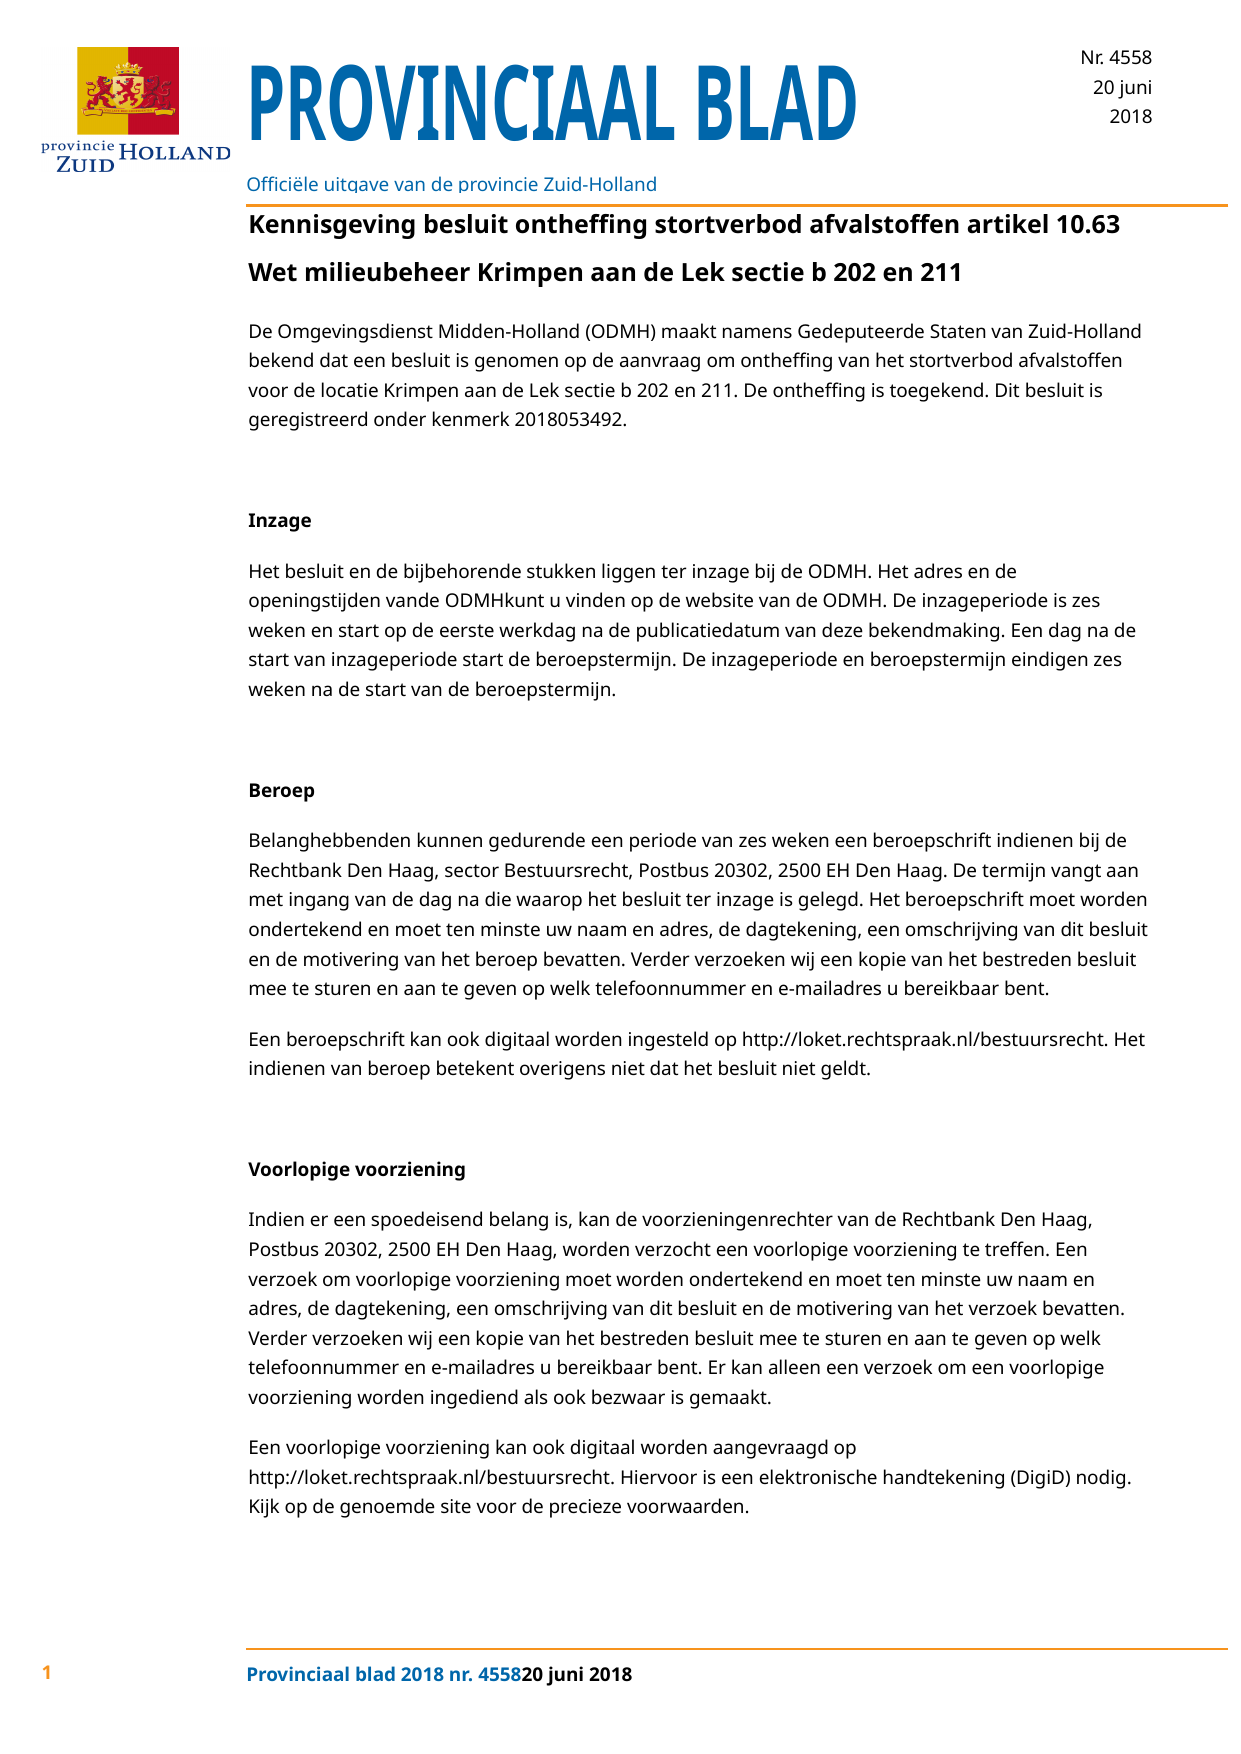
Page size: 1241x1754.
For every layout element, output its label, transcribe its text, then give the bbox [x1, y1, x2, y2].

picture [41, 47, 231, 172]
text Inzage [248, 507, 1152, 533]
text Een beroepschrift kan ook digitaal worden ingesteld op http://loket.rechtspraak.nl/bestuursrecht. Het indienen van beroep betekent overigens niet dat het besluit niet geldt. [248, 1026, 1152, 1081]
text Voorlopige voorziening [248, 1156, 1152, 1182]
text Het besluit en de bijbehorende stukken liggen ter inzage bij de ODMH. Het adres en de openingstijden vande ODMHkunt u vinden op de website van de ODMH. De inzageperiode is zes weken en start op de eerste werkdag na de publicatiedatum van deze bekendmaking. Een dag na de start van inzageperiode start de beroepstermijn. De inzageperiode en beroepstermijn eindigen zes weken na de start van de beroepstermijn. [248, 558, 1152, 702]
text Beroep [248, 777, 1152, 803]
text Indien er een spoedeisend belang is, kan de voorzieningenrechter van de Rechtbank Den Haag, Postbus 20302, 2500 EH Den Haag, worden verzocht een voorlopige voorziening te treffen. Een verzoek om voorlopige voorziening moet worden ondertekend en moet ten minste uw naam en adres, de dagtekening, een omschrijving van dit besluit en de motivering van het verzoek bevatten. Verder verzoeken wij een kopie van het bestreden besluit mee te sturen en aan te geven op welk telefoonnummer en e-mailadres u bereikbaar bent. Er kan alleen een verzoek om een voorlopige voorziening worden ingediend als ook bezwaar is gemaakt. [248, 1207, 1152, 1410]
text Een voorlopige voorziening kan ook digitaal worden aangevraagd op http://loket.rechtspraak.nl/bestuursrecht. Hiervoor is een elektronische handtekening (DigiD) nodig. Kijk op de genoemde site voor de precieze voorwaarden. [248, 1434, 1152, 1519]
text Belanghebbenden kunnen gedurende een periode van zes weken een beroepschrift indienen bij de Rechtbank Den Haag, sector Bestuursrecht, Postbus 20302, 2500 EH Den Haag. De termijn vangt aan met ingang van de dag na die waarop het besluit ter inzage is gelegd. Het beroepschrift moet worden ondertekend en moet ten minste uw naam en adres, de dagtekening, een omschrijving van dit besluit en de motivering van het beroep bevatten. Verder verzoeken wij een kopie van het bestreden besluit mee te sturen en aan te geven op welk telefoonnummer en e-mailadres u bereikbaar bent. [248, 827, 1152, 1001]
text De Omgevingsdienst Midden-Holland (ODMH) maakt namens Gedeputeerde Staten van Zuid-Holland bekend dat een besluit is genomen op de aanvraag om ontheffing van het stortverbod afvalstoffen voor de locatie Krimpen aan de Lek sectie b 202 en 211. De ontheffing is toegekend. Dit besluit is geregistreerd onder kenmerk 2018053492. [248, 318, 1152, 432]
text Kennisgeving besluit ontheffing stortverbod afvalstoffen artikel 10.63 Wet milieubeheer Krimpen aan de Lek sectie b 202 en 211 [248, 207, 1152, 288]
